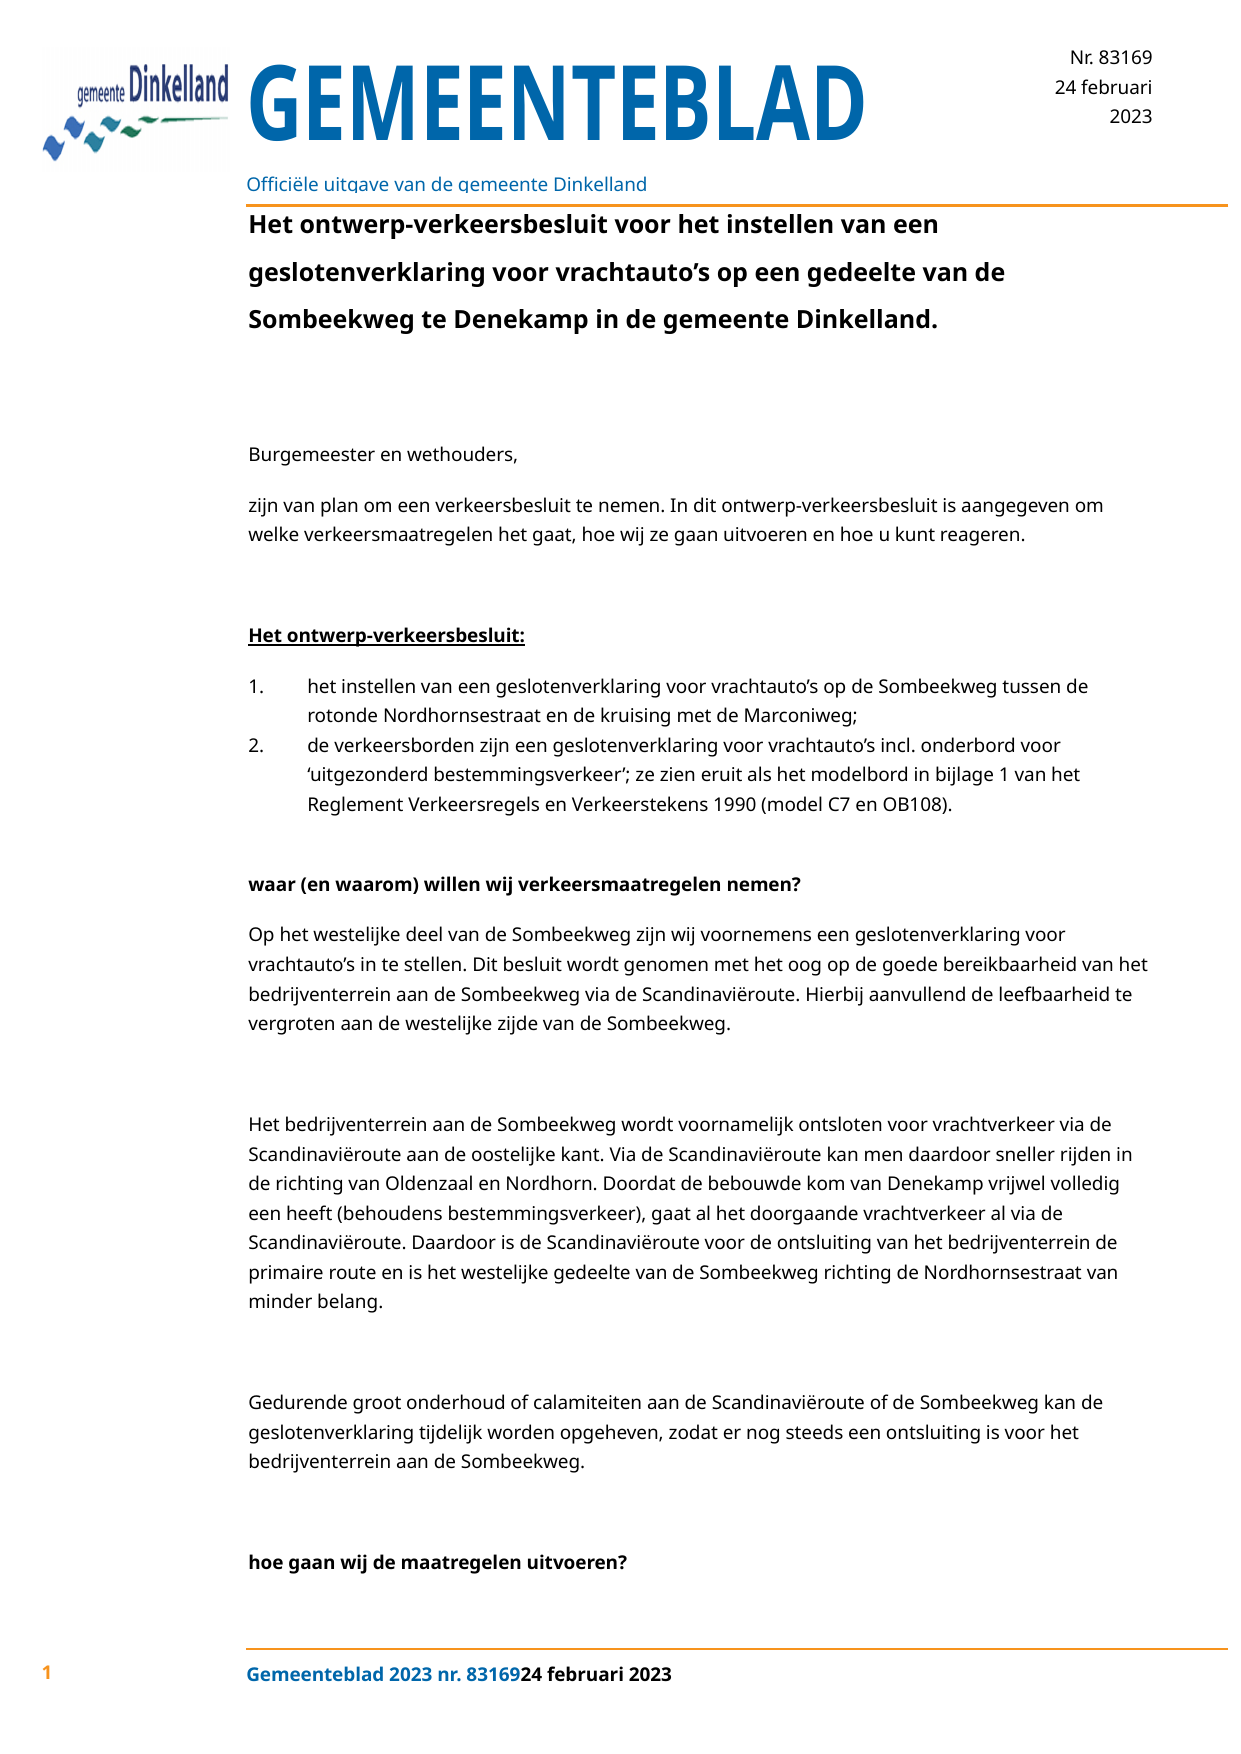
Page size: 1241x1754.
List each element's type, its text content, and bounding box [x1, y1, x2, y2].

list het instellen van een geslotenverklaring voor vrachtauto’s op de Sombeekweg tussen de rotonde Nordhornsestraat en de kruising met de Marconiweg; [248, 673, 1152, 728]
text hoe gaan wij de maatregelen uitvoeren? [248, 1549, 1152, 1575]
text waar (en waarom) willen wij verkeersmaatregelen nemen? [248, 871, 1152, 897]
text Burgemeester en wethouders, [248, 442, 1152, 467]
text zijn van plan om een verkeersbesluit te nemen. In dit ontwerp-verkeersbesluit is aangegeven om welke verkeersmaatregelen het gaat, hoe wij ze gaan uitvoeren en hoe u kunt reageren. [248, 492, 1152, 547]
text Het ontwerp-verkeersbesluit voor het instellen van een geslotenverklaring voor vrachtauto’s op een gedeelte van de Sombeekweg te Denekamp in de gemeente Dinkelland. [248, 207, 1152, 336]
list de verkeersborden zijn een geslotenverklaring voor vrachtauto’s incl. onderbord voor ‘uitgezonderd bestemmingsverkeer’; ze zien eruit als het modelbord in bijlage 1 van het Reglement Verkeersregels en Verkeerstekens 1990 (model C7 en OB108). [248, 732, 1152, 817]
picture [41, 47, 231, 172]
text Op het westelijke deel van de Sombeekweg zijn wij voornemens een geslotenverklaring voor vrachtauto’s in te stellen. Dit besluit wordt genomen met het oog op de goede bereikbaarheid van het bedrijventerrein aan de Sombeekweg via de Scandinaviëroute. Hierbij aanvullend de leefbaarheid te vergroten aan de westelijke zijde van de Sombeekweg. [248, 922, 1152, 1036]
text Het bedrijventerrein aan de Sombeekweg wordt voornamelijk ontsloten voor vrachtverkeer via de Scandinaviëroute aan de oostelijke kant. Via de Scandinaviëroute kan men daardoor sneller rijden in de richting van Oldenzaal en Nordhorn. Doordat de bebouwde kom van Denekamp vrijwel volledig een heeft (behoudens bestemmingsverkeer), gaat al het doorgaande vrachtverkeer al via de Scandinaviëroute. Daardoor is de Scandinaviëroute voor de ontsluiting van het bedrijventerrein de primaire route en is het westelijke gedeelte van de Sombeekweg richting de Nordhornsestraat van minder belang. [248, 1111, 1152, 1314]
text Het ontwerp-verkeersbesluit: [248, 622, 1152, 648]
text Gedurende groot onderhoud of calamiteiten aan de Scandinaviëroute of de Sombeekweg kan de geslotenverklaring tijdelijk worden opgeheven, zodat er nog steeds een ontsluiting is voor het bedrijventerrein aan de Sombeekweg. [248, 1389, 1152, 1474]
